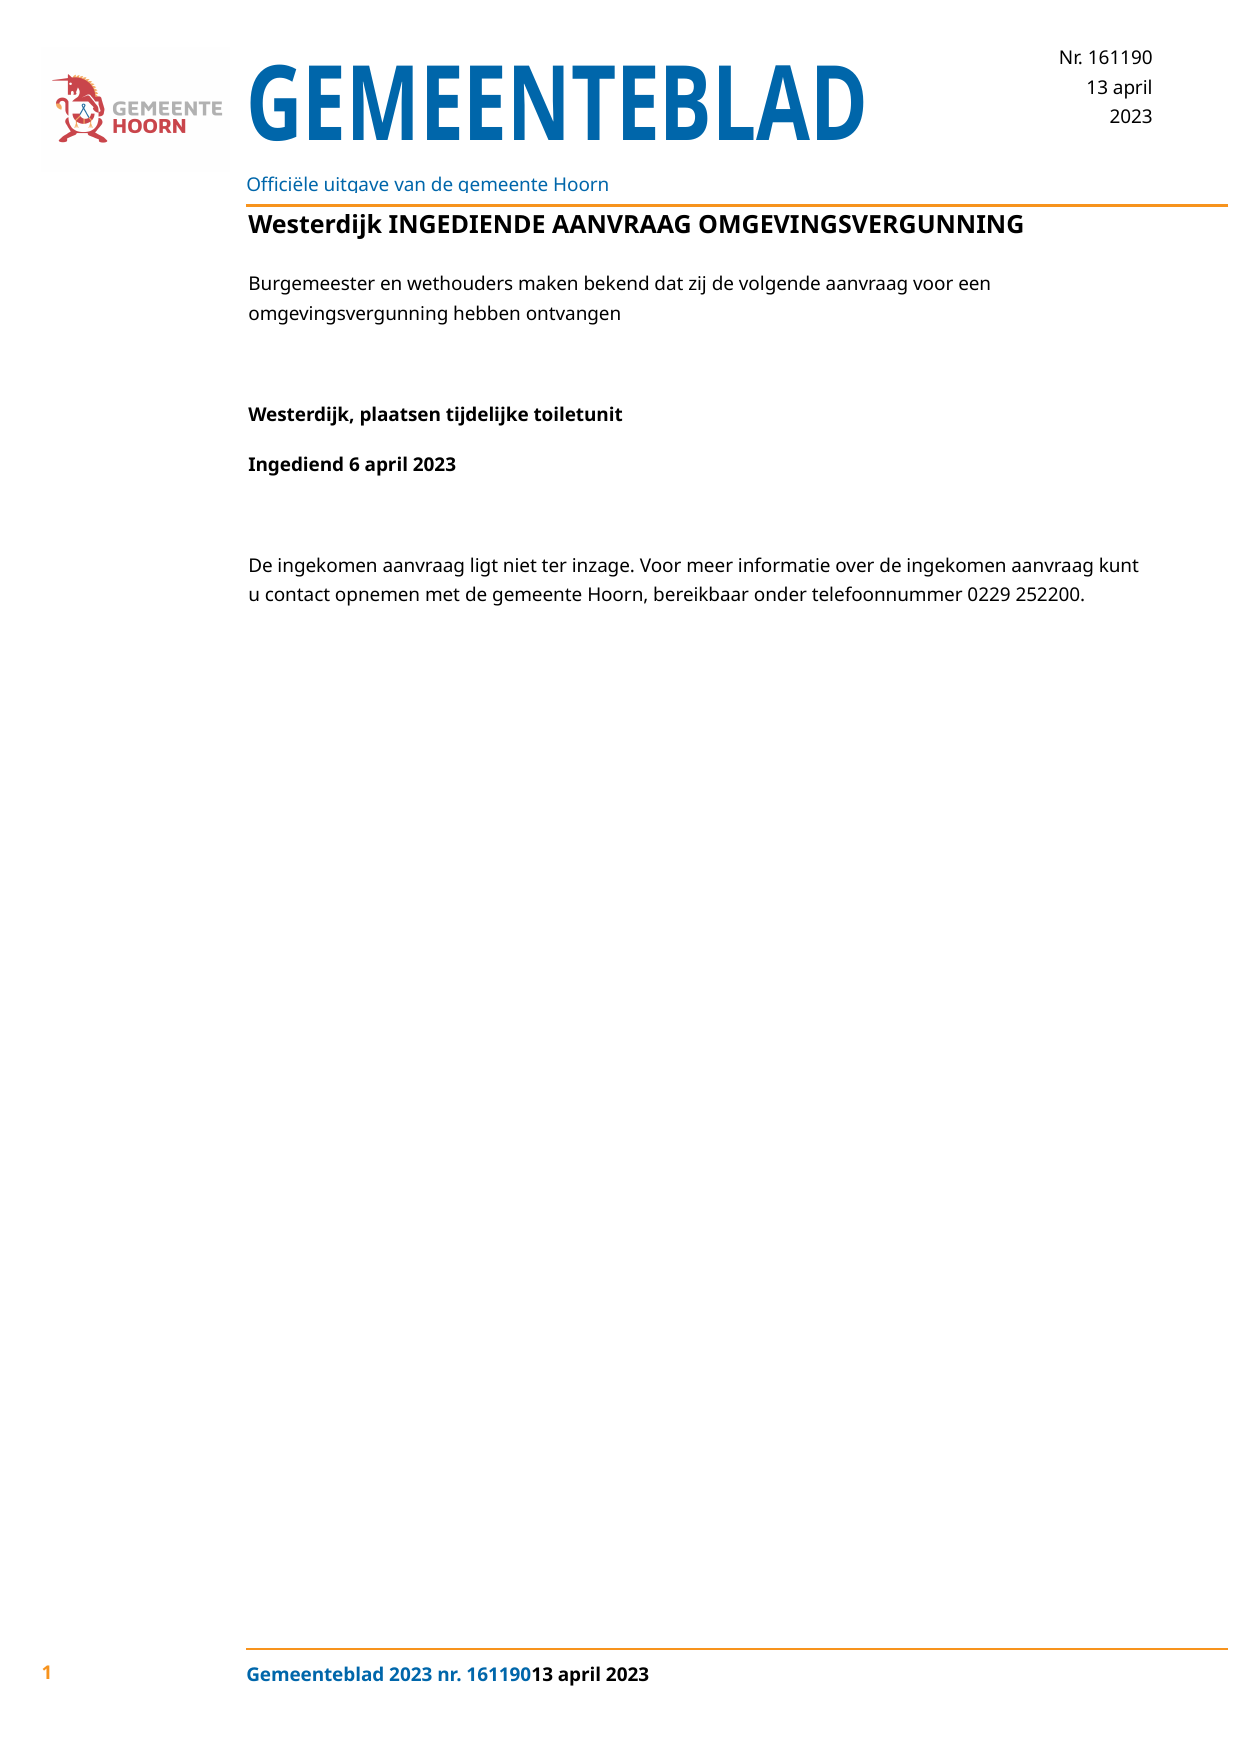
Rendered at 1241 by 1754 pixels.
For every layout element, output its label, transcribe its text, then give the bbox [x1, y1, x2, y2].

picture [41, 47, 231, 172]
text Ingediend 6 april 2023 [248, 451, 1152, 477]
text De ingekomen aanvraag ligt niet ter inzage. Voor meer informatie over de ingekomen aanvraag kunt u contact opnemen met de gemeente Hoorn, bereikbaar onder telefoonnummer 0229 252200. [248, 552, 1152, 607]
text Westerdijk, plaatsen tijdelijke toiletunit [248, 401, 1152, 426]
text Burgemeester en wethouders maken bekend dat zij de volgende aanvraag voor een omgevingsvergunning hebben ontvangen [248, 270, 1152, 326]
text Westerdijk INGEDIENDE AANVRAAG OMGEVINGSVERGUNNING [248, 207, 1152, 241]
